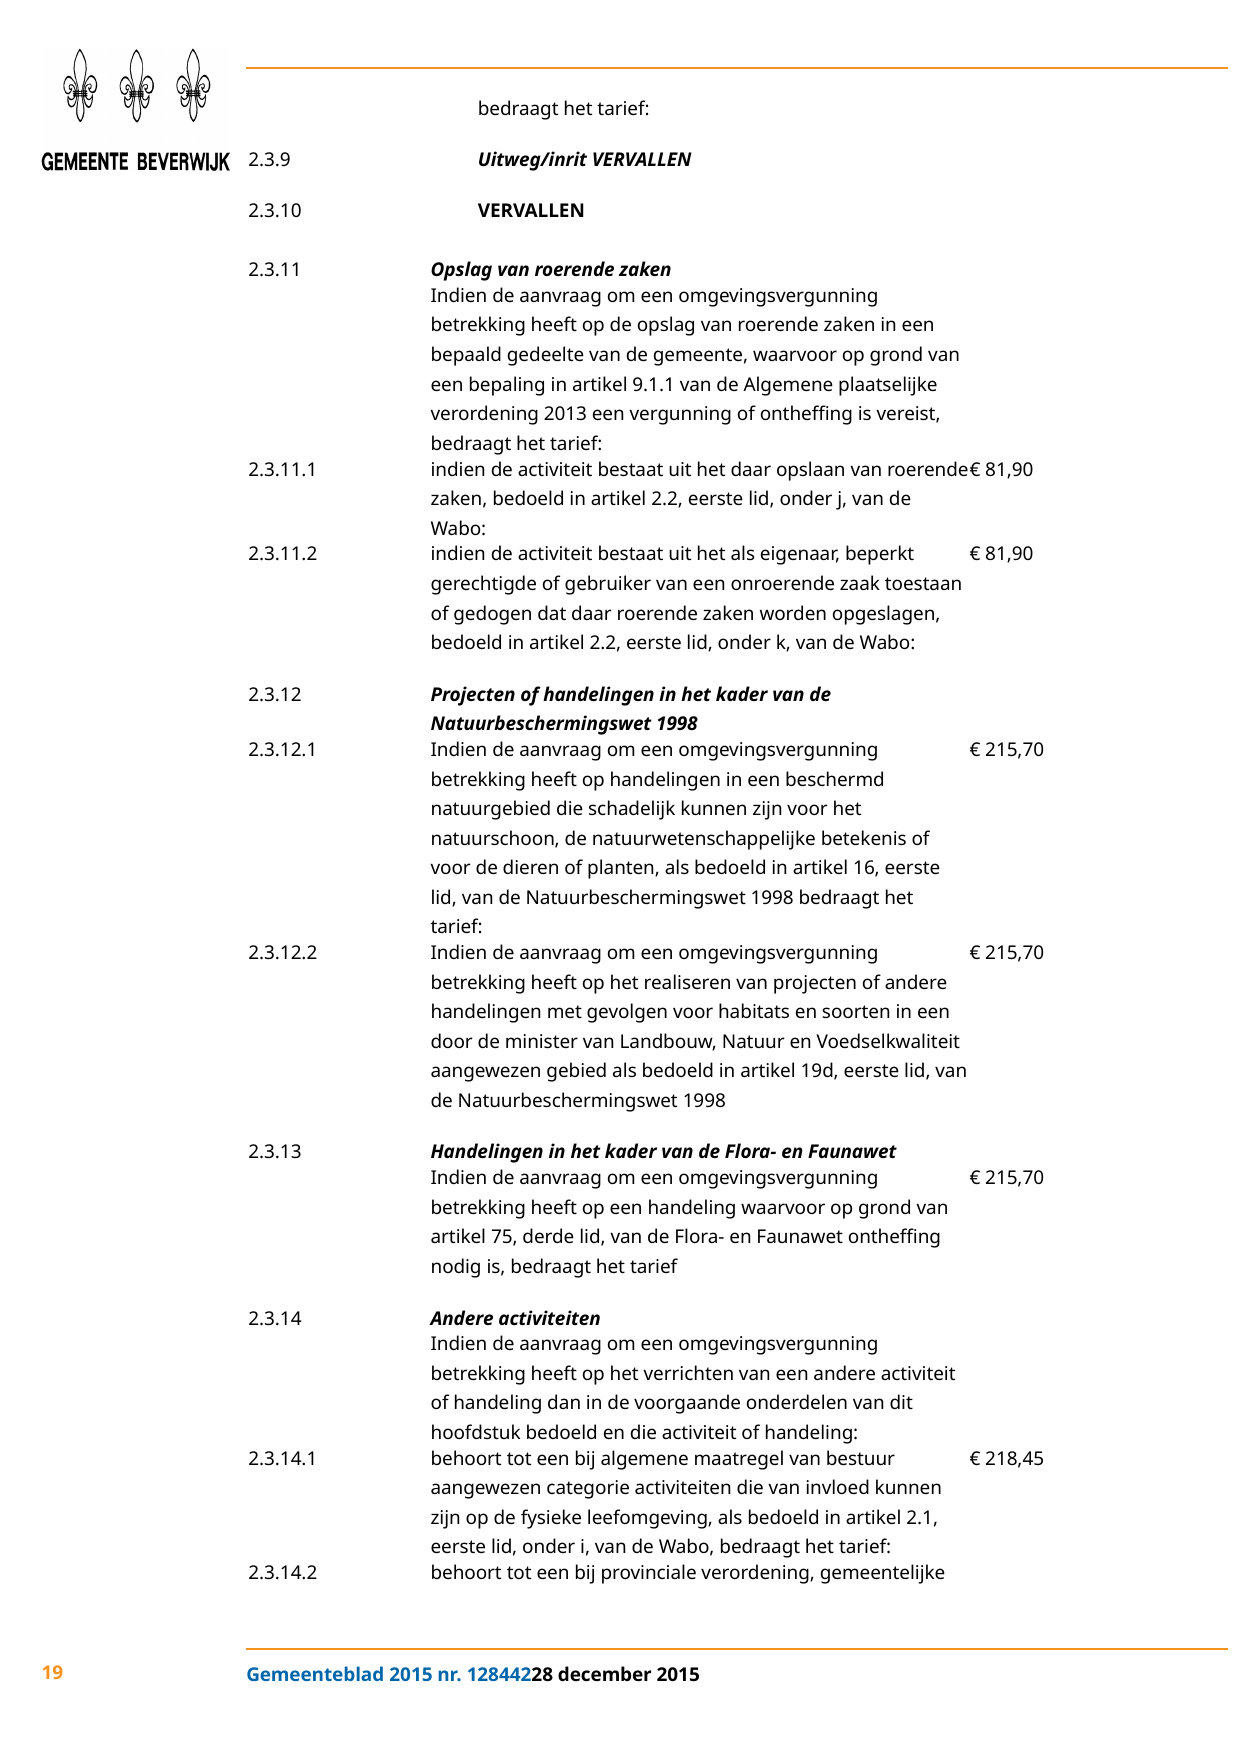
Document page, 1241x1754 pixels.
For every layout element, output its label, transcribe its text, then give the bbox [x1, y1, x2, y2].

table_cell indien de activiteit bestaat uit het als eigenaar, beperkt gerechtigde of gebruiker van een onroerende zaak toestaan of gedogen dat daar roerende zaken worden opgeslagen, bedoeld in artikel 2.2, eerste lid, onder k, van de Wabo: [430, 541, 969, 655]
table_cell 2.3.11.1 [248, 456, 430, 541]
table_cell Indien de aanvraag om een omgevingsvergunning betrekking heeft op de opslag van roerende zaken in een bepaald gedeelte van de gemeente, waarvoor op grond van een bepaling in artikel 9.1.1 van de Algemene plaatselijke verordening 2013 een vergunning of ontheffing is vereist, bedraagt het tarief: [430, 282, 969, 456]
table_cell [248, 655, 430, 681]
table_cell [478, 121, 922, 146]
table_cell [248, 282, 430, 456]
table_cell [969, 282, 1152, 456]
table_cell Indien de aanvraag om een omgevingsvergunning betrekking heeft op een handeling waarvoor op grond van artikel 75, derde lid, van de Flora- en Faunawet ontheffing nodig is, bedraagt het tarief [430, 1165, 969, 1279]
table_cell [248, 1279, 430, 1305]
table_cell [248, 1165, 430, 1279]
table_cell Projecten of handelingen in het kader van de Natuurbeschermingswet 1998 [430, 681, 969, 736]
table_cell bedraagt het tarief: [478, 95, 922, 121]
table_cell [478, 172, 922, 198]
table_cell [922, 198, 1152, 223]
table_cell behoort tot een bij provinciale verordening, gemeentelijke [430, 1559, 969, 1585]
table_cell [969, 1559, 1152, 1585]
table_header Opslag van roerende zaken [430, 256, 969, 282]
table_cell 2.3.9 [248, 146, 478, 172]
table_cell [969, 1305, 1152, 1330]
table_cell Indien de aanvraag om een omgevingsvergunning betrekking heeft op handelingen in een beschermd natuurgebied die schadelijk kunnen zijn voor het natuurschoon, de natuurwetenschappelijke betekenis of voor de dieren of planten, als bedoeld in artikel 16, eerste lid, van de Natuurbeschermingswet 1998 bedraagt het tarief: [430, 736, 969, 939]
table_cell 2.3.11.2 [248, 541, 430, 655]
table_cell € 81,90 [969, 456, 1152, 541]
table_cell Indien de aanvraag om een omgevingsvergunning betrekking heeft op het verrichten van een andere activiteit of handeling dan in de voorgaande onderdelen van dit hoofdstuk bedoeld en die activiteit of handeling: [430, 1330, 969, 1445]
table_cell VERVALLEN [478, 198, 922, 223]
table_cell € 215,70 [969, 939, 1152, 1113]
table_cell [922, 95, 1152, 121]
table_cell [248, 121, 478, 146]
table_cell [430, 1279, 969, 1305]
table_cell [248, 1113, 430, 1139]
table_cell [969, 1139, 1152, 1164]
table_cell behoort tot een bij algemene maatregel van bestuur aangewezen categorie activiteiten die van invloed kunnen zijn op de fysieke leefomgeving, als bedoeld in artikel 2.1, eerste lid, onder i, van de Wabo, bedraagt het tarief: [430, 1445, 969, 1559]
table_cell Indien de aanvraag om een omgevingsvergunning betrekking heeft op het realiseren van projecten of andere handelingen met gevolgen voor habitats en soorten in een door de minister van Landbouw, Natuur en Voedselkwaliteit aangewezen gebied als bedoeld in artikel 19d, eerste lid, van de Natuurbeschermingswet 1998 [430, 939, 969, 1113]
table_cell Handelingen in het kader van de Flora- en Faunawet [430, 1139, 969, 1164]
table_cell [922, 121, 1152, 146]
table_cell [248, 172, 478, 198]
table_cell 2.3.12 [248, 681, 430, 736]
table_cell € 81,90 [969, 541, 1152, 655]
table_cell [969, 655, 1152, 681]
table_header [969, 256, 1152, 282]
table_cell 2.3.14.1 [248, 1445, 430, 1559]
table_cell 2.3.14 [248, 1305, 430, 1330]
table_cell [922, 172, 1152, 198]
table_cell [430, 1113, 969, 1139]
table_cell [248, 95, 478, 121]
table_cell [969, 1330, 1152, 1445]
table_cell Andere activiteiten [430, 1305, 969, 1330]
table_cell € 218,45 [969, 1445, 1152, 1559]
table_cell [969, 1113, 1152, 1139]
table_cell € 215,70 [969, 736, 1152, 939]
table_cell 2.3.14.2 [248, 1559, 430, 1585]
table_cell 2.3.12.2 [248, 939, 430, 1113]
table_header 2.3.11 [248, 256, 430, 282]
table_cell [969, 1279, 1152, 1305]
table_cell 2.3.10 [248, 198, 478, 223]
table_cell indien de activiteit bestaat uit het daar opslaan van roerende zaken, bedoeld in artikel 2.2, eerste lid, onder j, van de Wabo: [430, 456, 969, 541]
table_cell 2.3.12.1 [248, 736, 430, 939]
table_cell [969, 681, 1152, 736]
table_cell 2.3.13 [248, 1139, 430, 1164]
picture [41, 47, 231, 172]
table_cell [922, 146, 1152, 172]
table_cell € 215,70 [969, 1165, 1152, 1279]
table_cell Uitweg/inrit VERVALLEN [478, 146, 922, 172]
table_cell [430, 655, 969, 681]
table_cell [248, 1330, 430, 1445]
